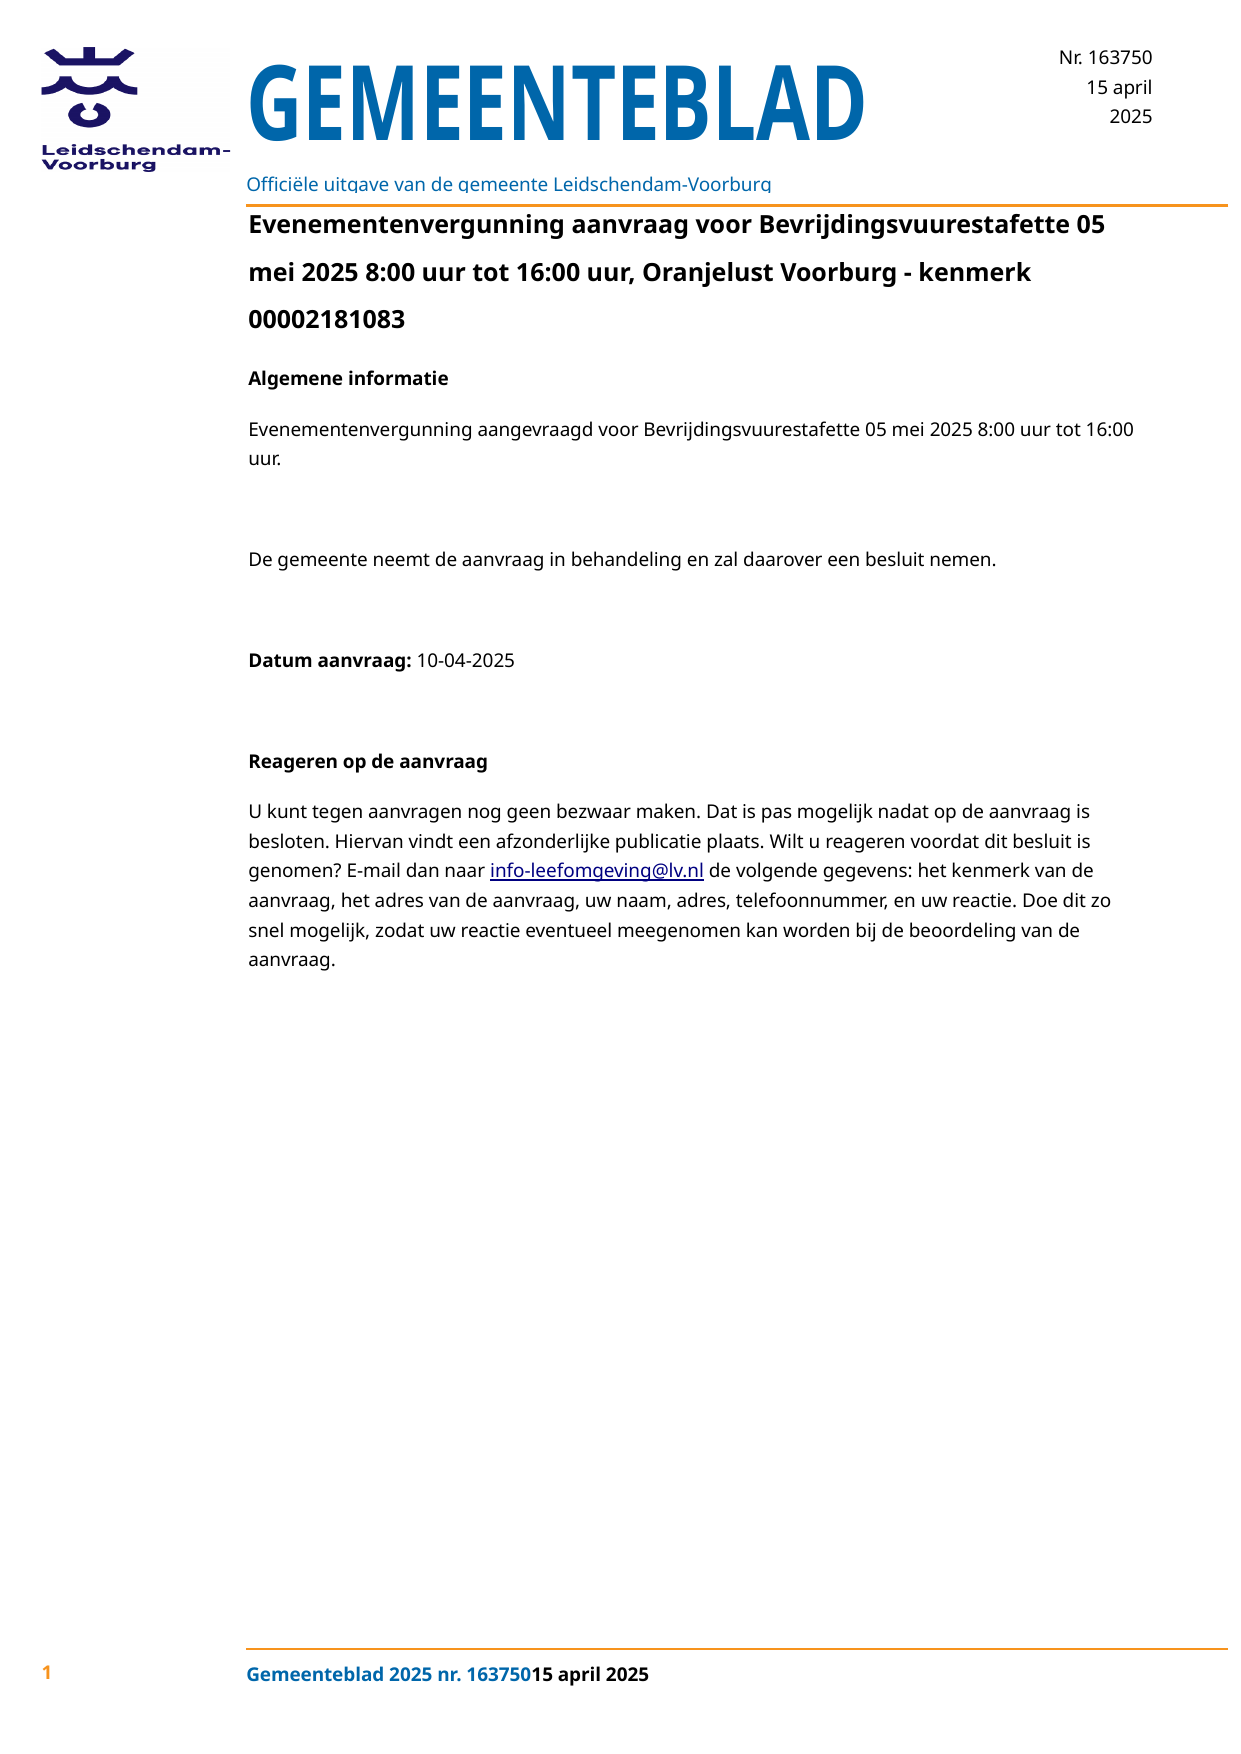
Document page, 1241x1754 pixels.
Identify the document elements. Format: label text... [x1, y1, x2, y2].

text Algemene informatie [248, 366, 1152, 391]
picture [41, 47, 231, 172]
text De gemeente neemt de aanvraag in behandeling en zal daarover een besluit nemen. [248, 546, 1152, 572]
text Evenementenvergunning aangevraagd voor Bevrijdingsvuurestafette 05 mei 2025 8:00 uur tot 16:00 uur. [248, 416, 1152, 471]
text Reageren op de aanvraag [248, 748, 1152, 774]
text Evenementenvergunning aanvraag voor Bevrijdingsvuurestafette 05 mei 2025 8:00 uur tot 16:00 uur, Oranjelust Voorburg - kenmerk 00002181083 [248, 207, 1152, 336]
text Datum aanvraag: 10-04-2025 [248, 647, 1152, 673]
text U kunt tegen aanvragen nog geen bezwaar maken. Dat is pas mogelijk nadat op de aanvraag is besloten. Hiervan vindt een afzonderlijke publicatie plaats. Wilt u reageren voordat dit besluit is genomen? E-mail dan naar info-leefomgeving@lv.nl de volgende gegevens: het kenmerk van de aanvraag, het adres van de aanvraag, uw naam, adres, telefoonnummer, en uw reactie. Doe dit zo snel mogelijk, zodat uw reactie eventueel meegenomen kan worden bij de beoordeling van de aanvraag. [248, 798, 1152, 972]
